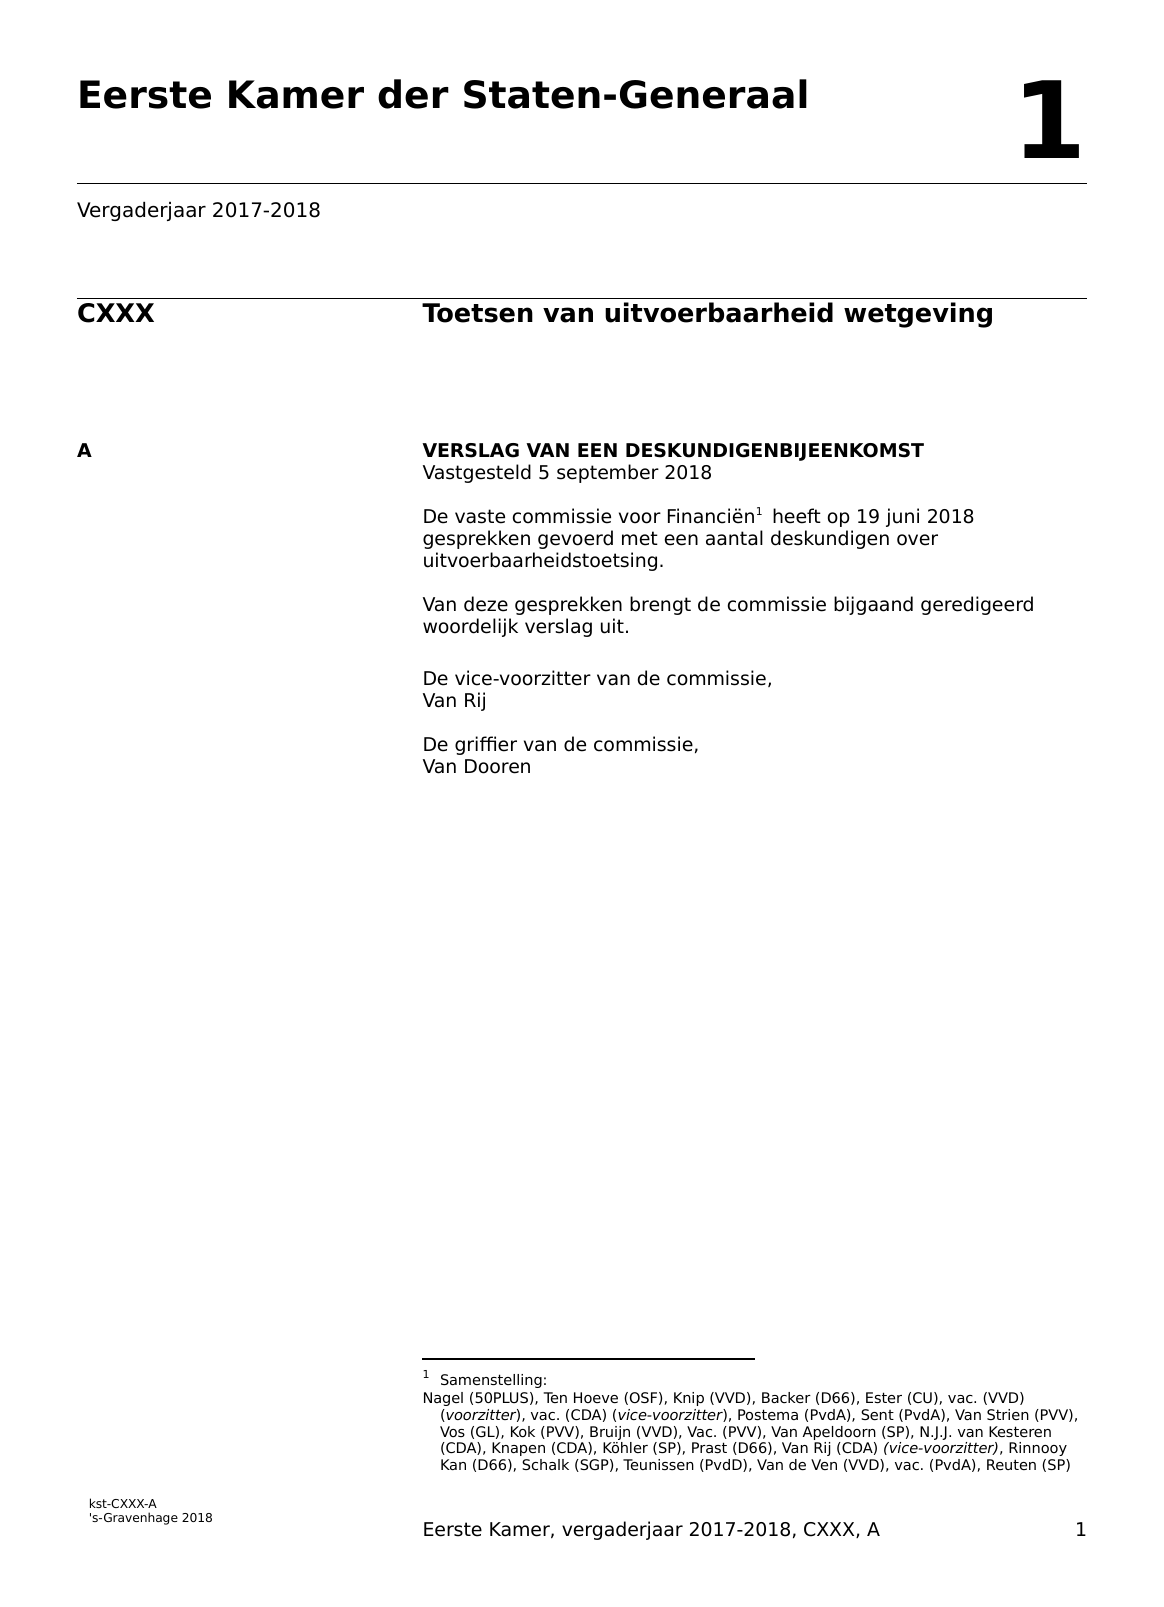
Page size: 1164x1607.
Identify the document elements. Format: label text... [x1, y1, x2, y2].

text 's-Gravenhage 2018 [88, 1511, 323, 1525]
text Van deze gesprekken brengt de commissie bijgaand geredigeerd woordelijk verslag uit. [422, 594, 1087, 638]
table_header 1 [886, 59, 1087, 183]
table_cell Vergaderjaar 2017-2018 [77, 184, 1087, 298]
table_header Eerste Kamer der Staten-Generaal [77, 59, 886, 183]
text De vice-voorzitter van de commissie, Van Rij [422, 668, 1087, 712]
text De vaste commissie voor Financiën heeft op 19 juni 2018 gesprekken gevoerd met een aantal deskundigen over uitvoerbaarheidstoetsing. [422, 506, 1087, 572]
text Vastgesteld 5 september 2018 [422, 462, 1087, 484]
text Samenstelling: [422, 1368, 1087, 1390]
text De griffier van de commissie, Van Dooren [422, 734, 1087, 778]
text kst-CXXX-A [88, 1497, 323, 1511]
text Nagel (50PLUS), Ten Hoeve (OSF), Knip (VVD), Backer (D66), Ester (CU), vac. (VVD) (voorzitter), vac. (CDA) (vice-voorzitter), Postema (PvdA), Sent (PvdA), Van Strien (PVV), Vos (GL), Kok (PVV), Bruijn (VVD), Vac. (PVV), Van Apeldoorn (SP), N.J.J. van Kesteren (CDA), Knapen (CDA), Köhler (SP), Prast (D66), Van Rij (CDA) (vice-voorzitter), Rinnooy Kan (D66), Schalk (SGP), Teunissen (PvdD), Van de Ven (VVD), vac. (PvdA), Reuten (SP) [422, 1390, 1087, 1474]
subtitle CXXX Toetsen van uitvoerbaarheid wetgeving [77, 299, 1087, 329]
subtitle A VERSLAG VAN EEN DESKUNDIGENBIJEENKOMST [77, 440, 1087, 462]
